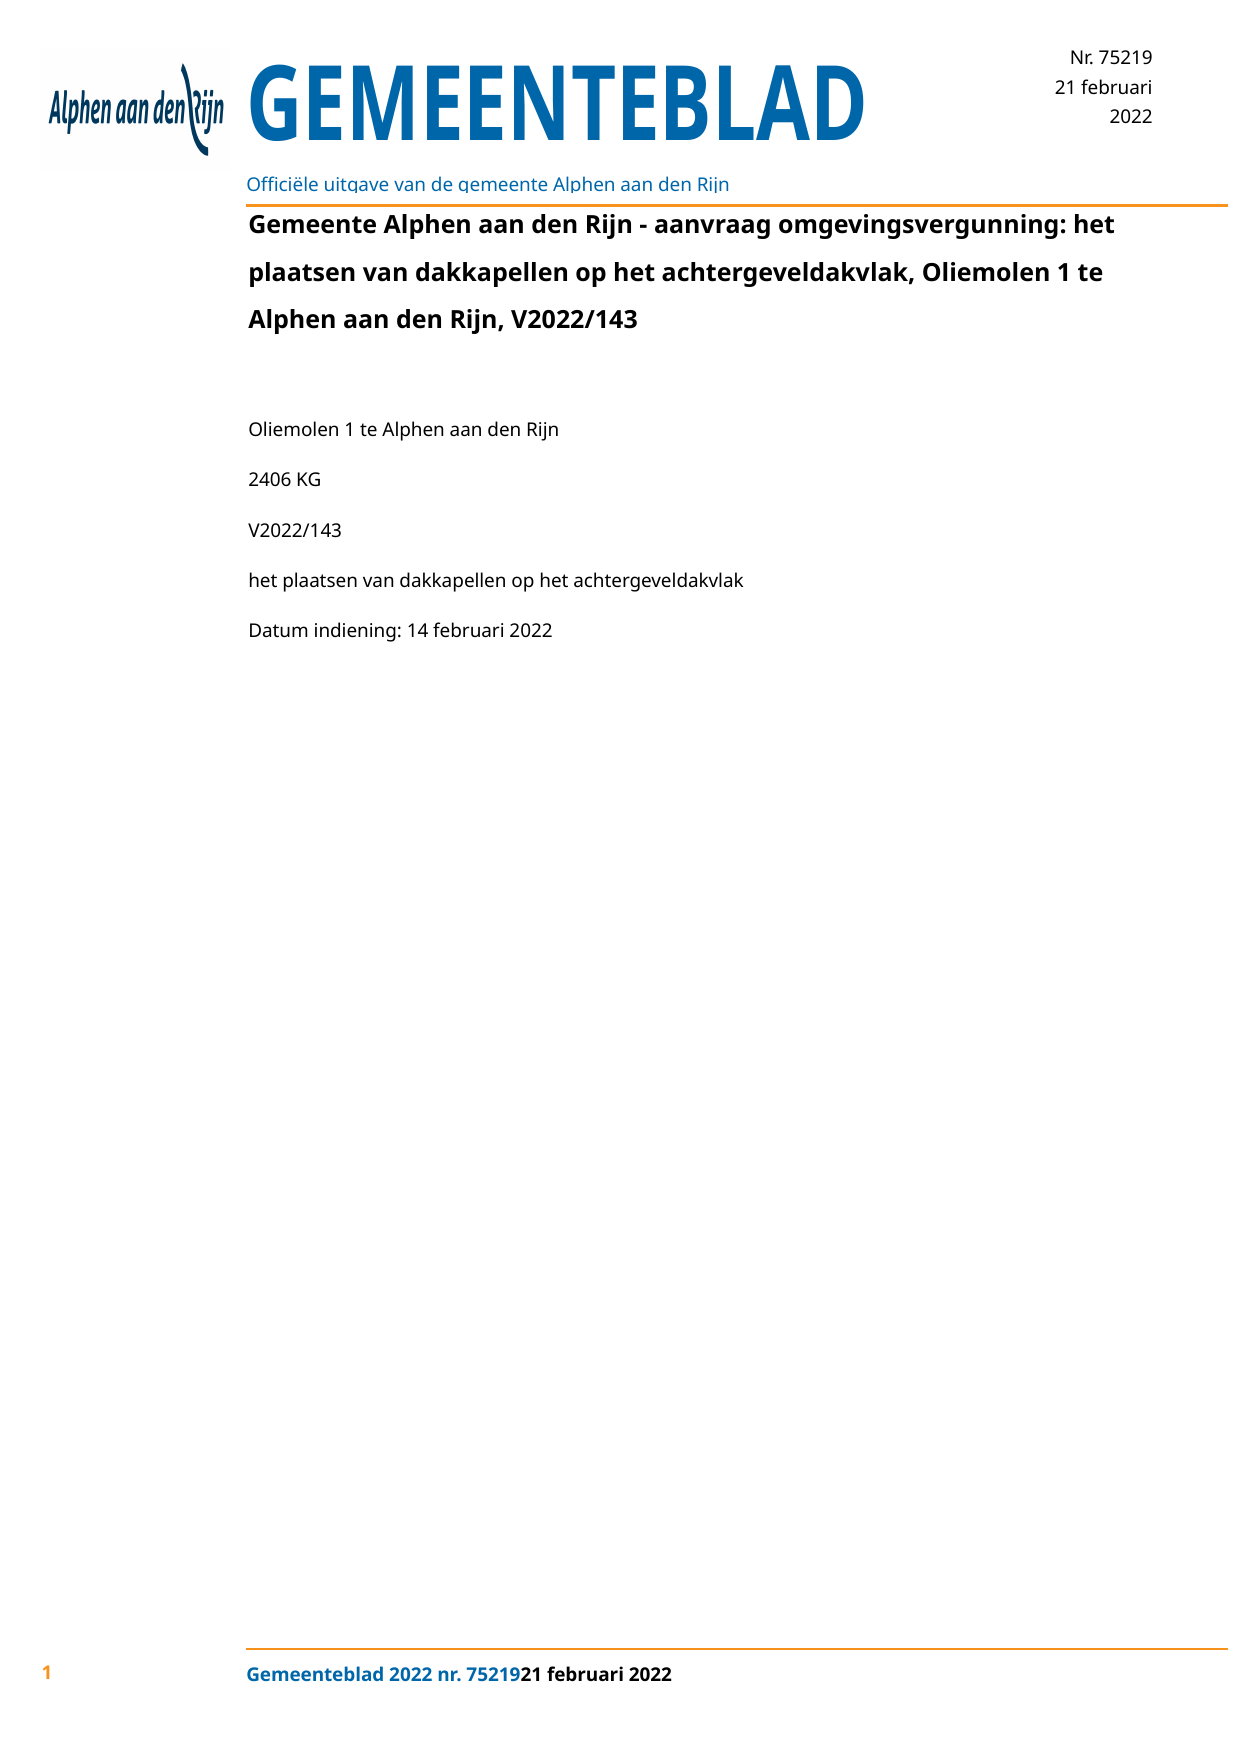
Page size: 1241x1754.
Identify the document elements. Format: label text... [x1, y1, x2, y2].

text 2406 KG [248, 466, 1152, 492]
picture [41, 47, 231, 172]
text Datum indiening: 14 februari 2022 [248, 618, 1152, 643]
text het plaatsen van dakkapellen op het achtergeveldakvlak [248, 567, 1152, 593]
text Gemeente Alphen aan den Rijn - aanvraag omgevingsvergunning: het plaatsen van dakkapellen op het achtergeveldakvlak, Oliemolen 1 te Alphen aan den Rijn, V2022/143 [248, 207, 1152, 336]
text Oliemolen 1 te Alphen aan den Rijn [248, 416, 1152, 442]
text V2022/143 [248, 517, 1152, 542]
